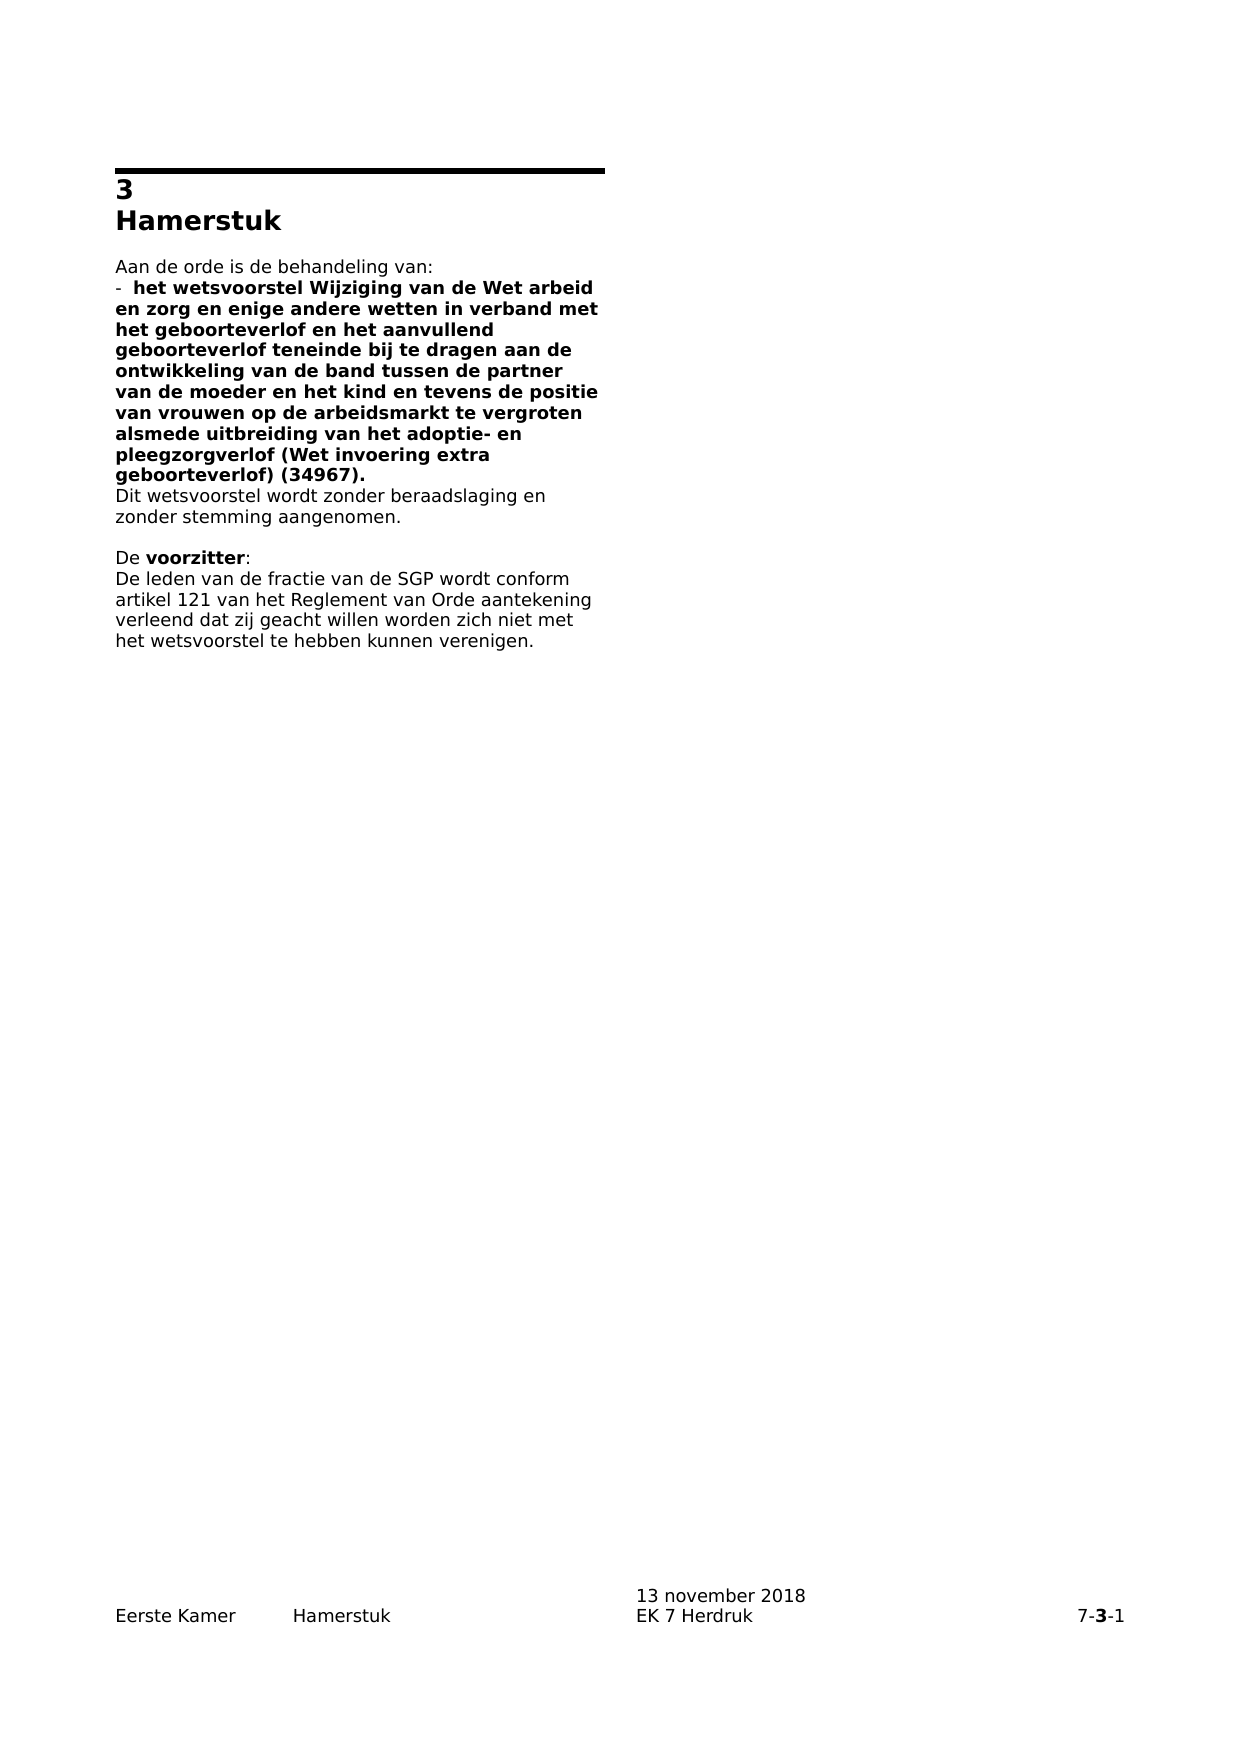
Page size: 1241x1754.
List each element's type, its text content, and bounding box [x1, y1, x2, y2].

text De leden van de fractie van de SGP wordt conform artikel 121 van het Reglement van Orde aantekening verleend dat zij geacht willen worden zich niet met het wetsvoorstel te hebben kunnen verenigen. [115, 568, 605, 652]
text De voorzitter: [115, 548, 605, 568]
title 3 Hamerstuk [115, 174, 605, 237]
text Aan de orde is de behandeling van: [115, 257, 605, 278]
list het wetsvoorstel Wijziging van de Wet arbeid en zorg en enige andere wetten in verband met het geboorteverlof en het aanvullend geboorteverlof teneinde bij te dragen aan de ontwikkeling van de band tussen de partner van de moeder en het kind en tevens de positie van vrouwen op de arbeidsmarkt te vergroten alsmede uitbreiding van het adoptie- en pleegzorgverlof (Wet invoering extra geboorteverlof) (34967). [115, 278, 605, 486]
text Dit wetsvoorstel wordt zonder beraadslaging en zonder stemming aangenomen. [115, 486, 605, 528]
